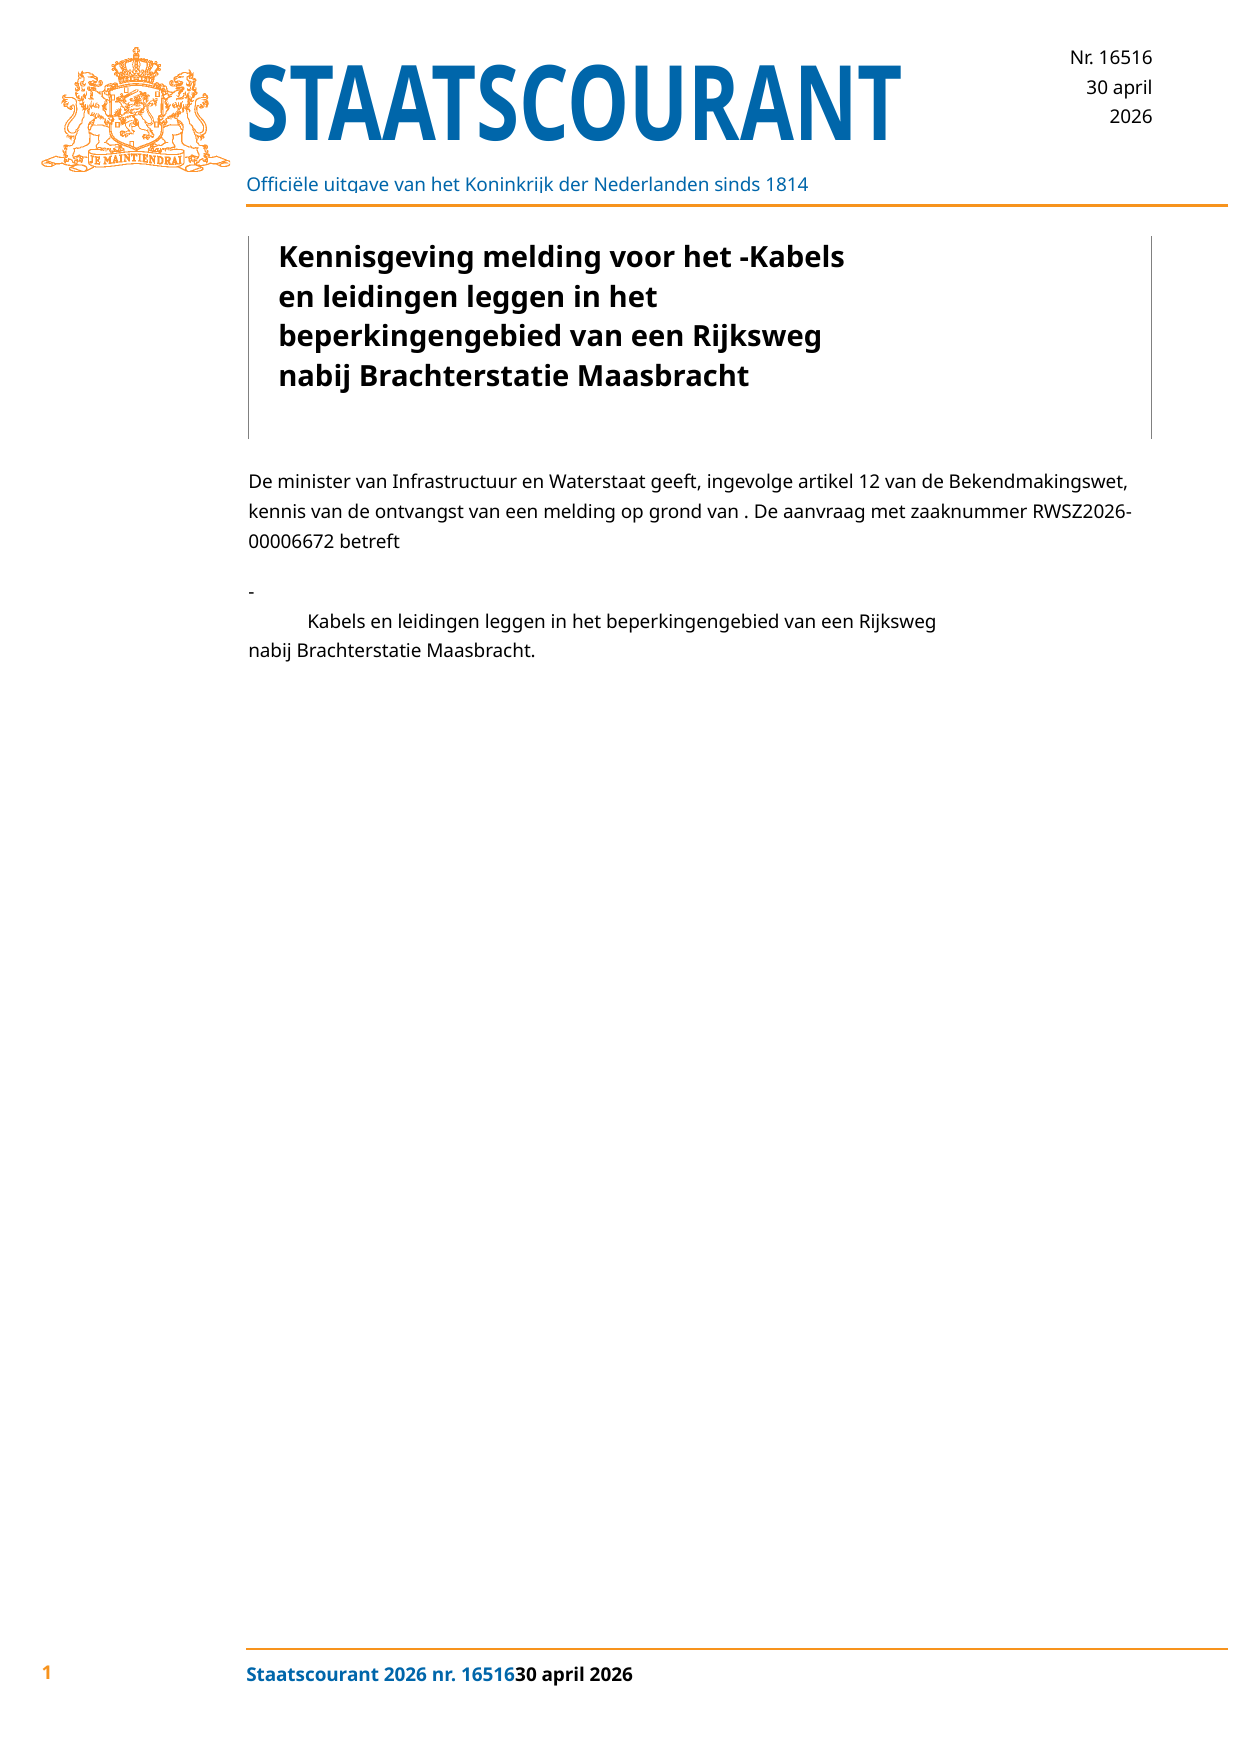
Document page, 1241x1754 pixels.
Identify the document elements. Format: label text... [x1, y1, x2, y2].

picture [912, 236, 1090, 414]
text nabij Brachterstatie Maasbracht. [248, 637, 1152, 663]
table_header [850, 236, 912, 413]
table_header Kennisgeving melding voor het -Kabels en leidingen leggen in het beperkingengebied van een Rijksweg nabij Brachterstatie Maasbracht [249, 236, 850, 439]
picture [41, 47, 231, 172]
text De minister van Infrastructuur en Waterstaat geeft, ingevolge artikel 12 van de Bekendmakingswet, kennis van de ontvangst van een melding op grond van . De aanvraag met zaaknummer RWSZ2026-00006672 betreft [248, 469, 1152, 553]
table_header [1090, 236, 1151, 413]
list Kabels en leidingen leggen in het beperkingengebied van een Rijksweg [248, 608, 1152, 633]
table_header [850, 414, 1151, 439]
